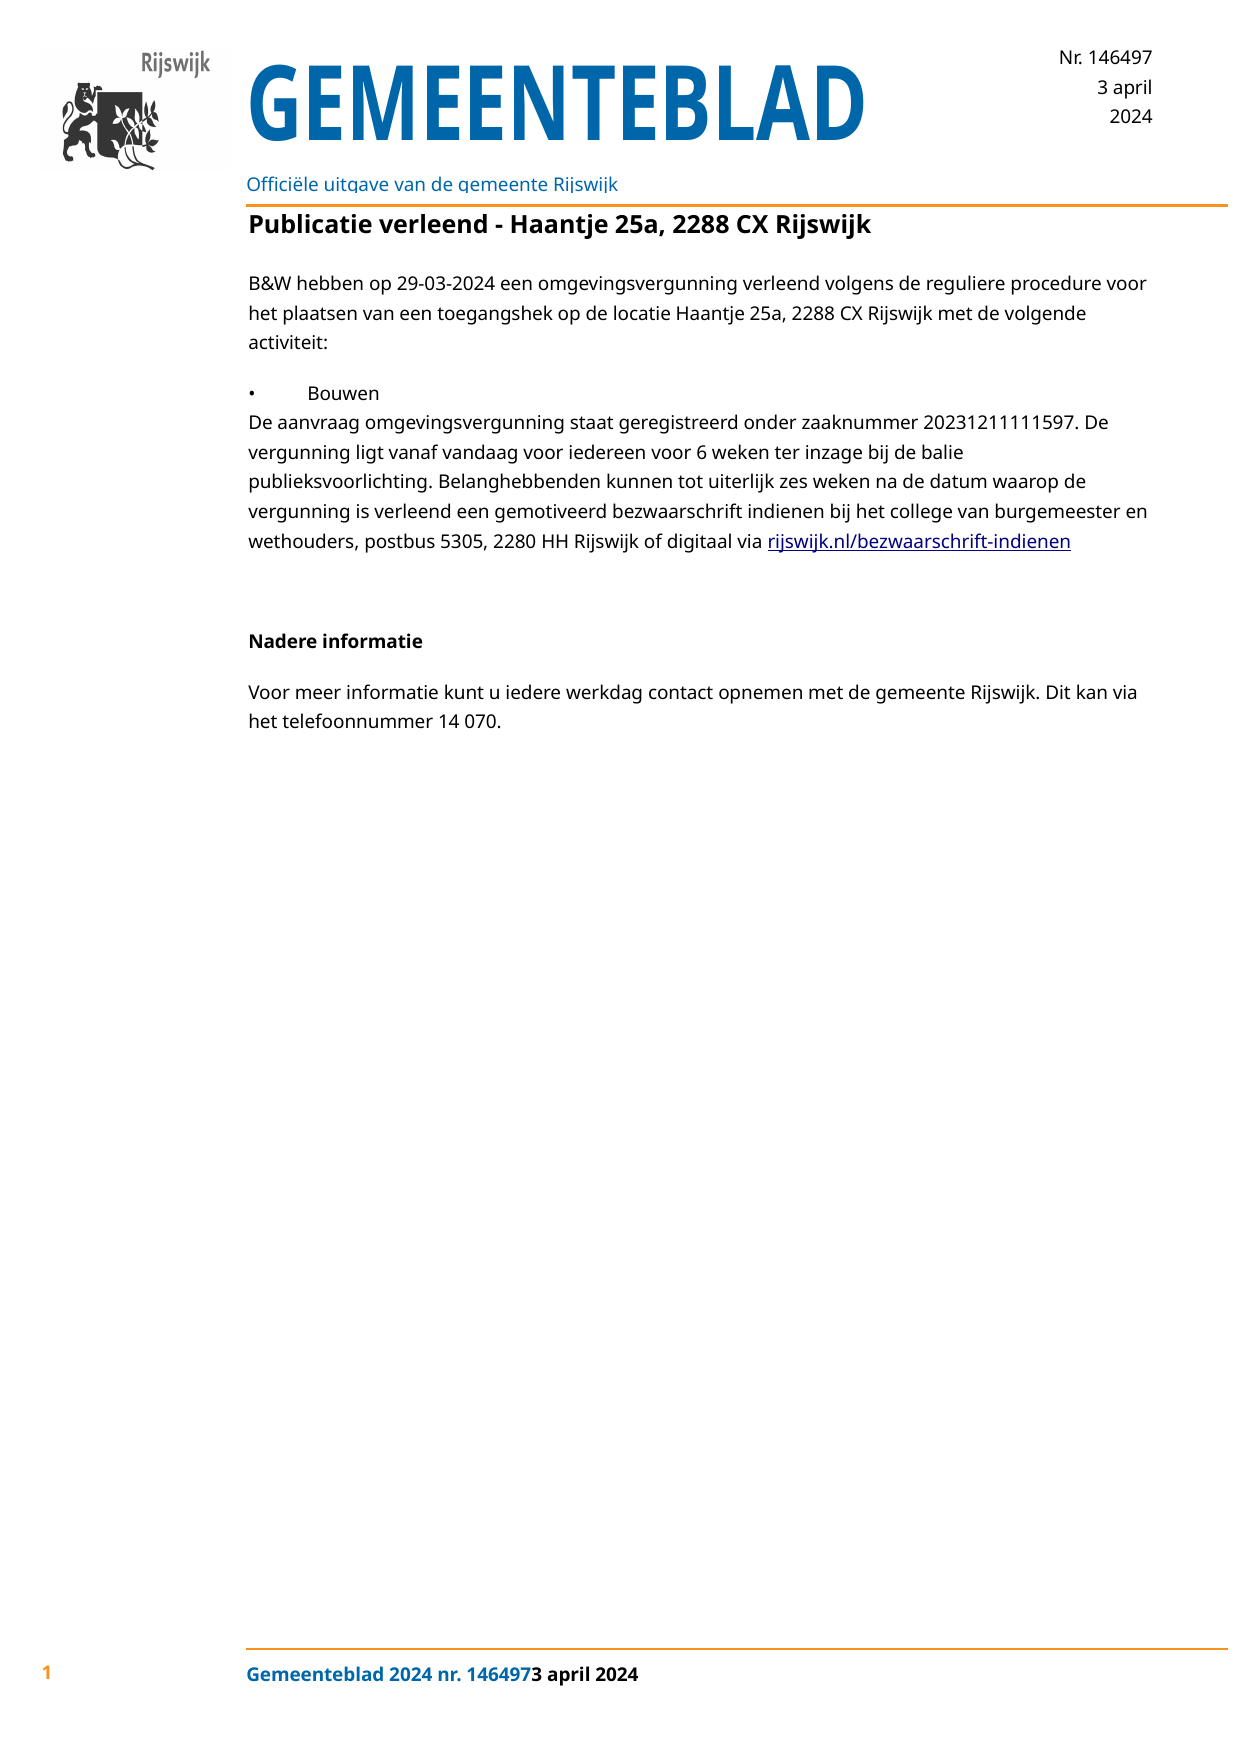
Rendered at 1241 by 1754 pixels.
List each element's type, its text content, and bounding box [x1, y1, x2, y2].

text Nadere informatie [248, 629, 1152, 654]
picture [41, 47, 231, 172]
text B&W hebben op 29-03-2024 een omgevingsvergunning verleend volgens de reguliere procedure voor het plaatsen van een toegangshek op de locatie Haantje 25a, 2288 CX Rijswijk met de volgende activiteit: [248, 270, 1152, 355]
text De aanvraag omgevingsvergunning staat geregistreerd onder zaaknummer 20231211111597. De vergunning ligt vanaf vandaag voor iedereen voor 6 weken ter inzage bij de balie publieksvoorlichting. Belanghebbenden kunnen tot uiterlijk zes weken na de datum waarop de vergunning is verleend een gemotiveerd bezwaarschrift indienen bij het college van burgemeester en wethouders, postbus 5305, 2280 HH Rijswijk of digitaal via rijswijk.nl/bezwaarschrift-indienen [248, 409, 1152, 553]
text Publicatie verleend - Haantje 25a, 2288 CX Rijswijk [248, 207, 1152, 241]
list Bouwen [248, 380, 1152, 406]
text Voor meer informatie kunt u iedere werkdag contact opnemen met de gemeente Rijswijk. Dit kan via het telefoonnummer 14 070. [248, 679, 1152, 734]
